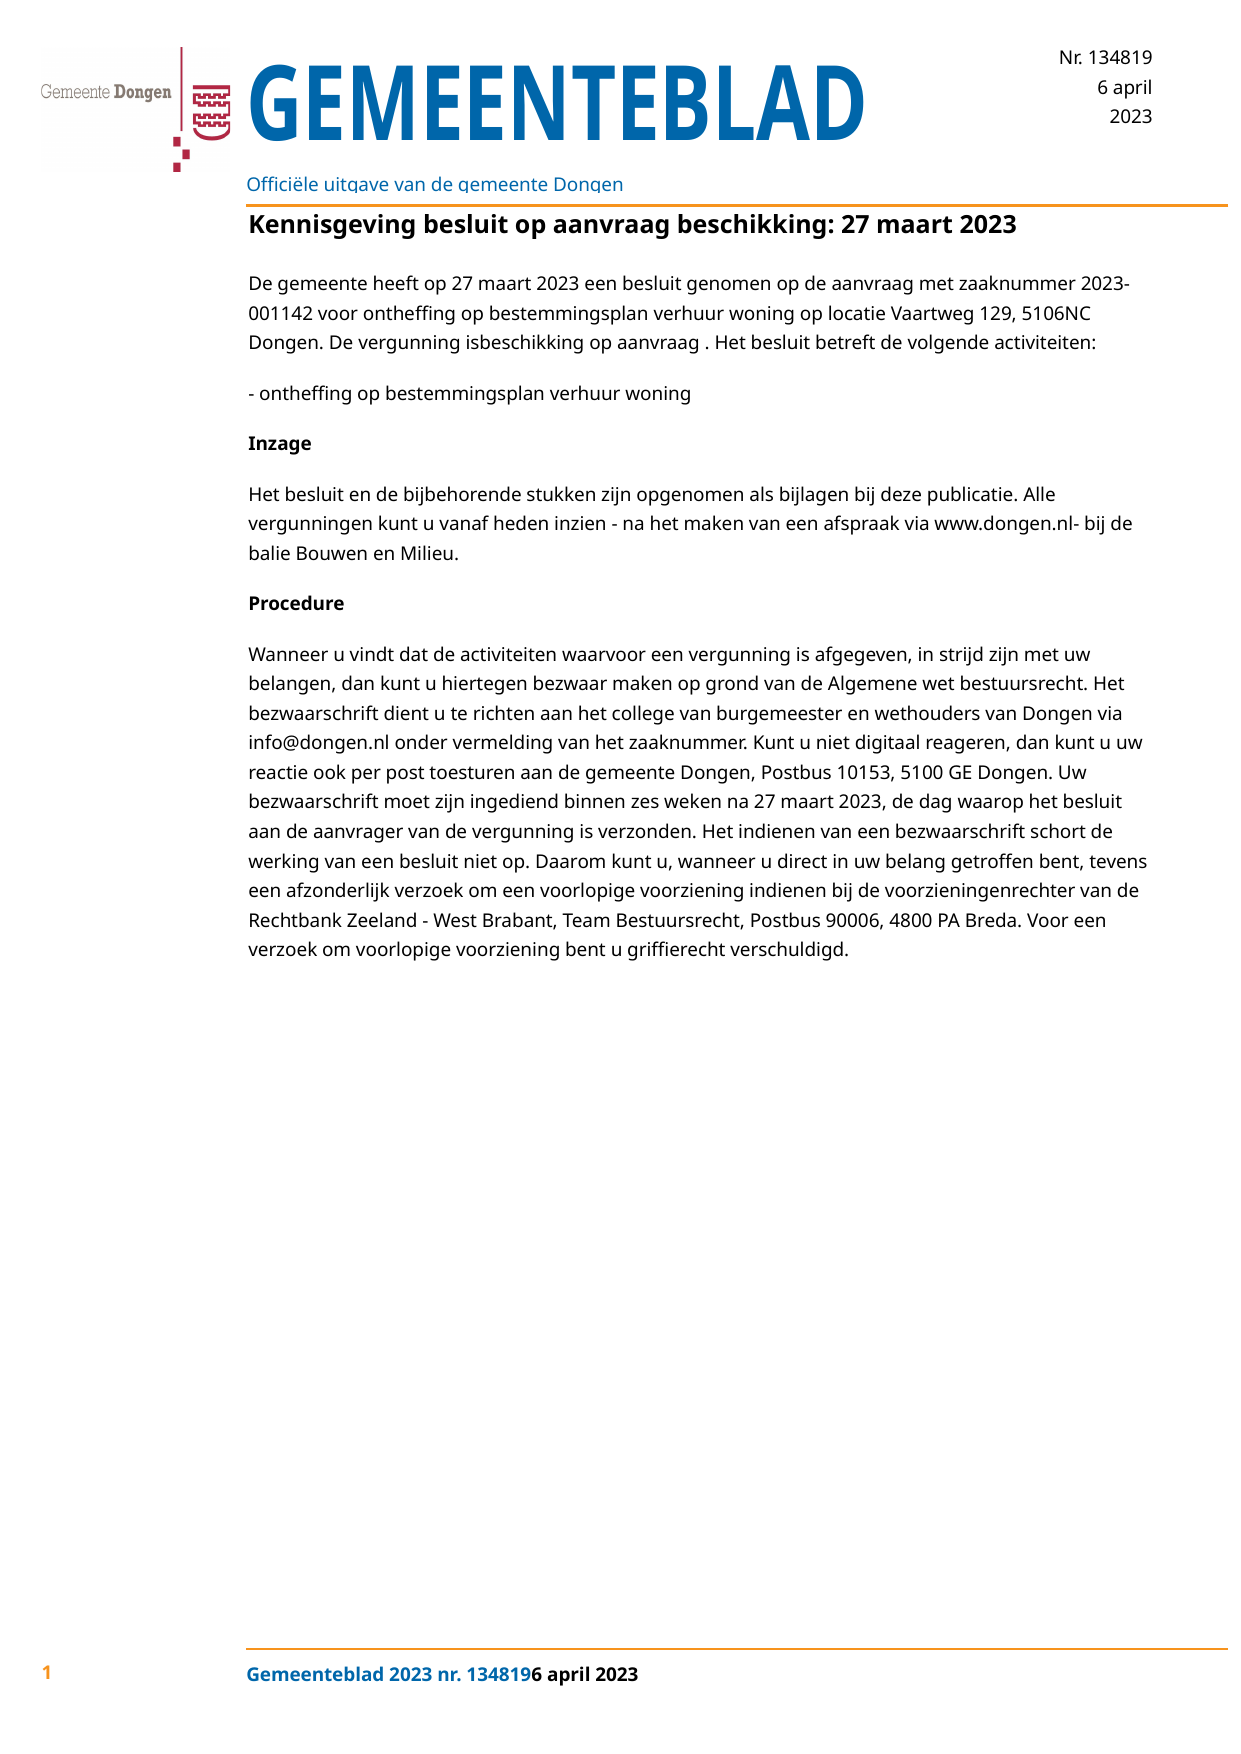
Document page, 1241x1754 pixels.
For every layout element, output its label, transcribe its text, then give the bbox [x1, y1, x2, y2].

picture [41, 47, 231, 172]
text Het besluit en de bijbehorende stukken zijn opgenomen als bijlagen bij deze publicatie. Alle vergunningen kunt u vanaf heden inzien - na het maken van een afspraak via www.dongen.nl- bij de balie Bouwen en Milieu. [248, 481, 1152, 566]
text - ontheffing op bestemmingsplan verhuur woning [248, 380, 1152, 406]
text Inzage [248, 430, 1152, 456]
text Procedure [248, 590, 1152, 616]
text De gemeente heeft op 27 maart 2023 een besluit genomen op de aanvraag met zaaknummer 2023-001142 voor ontheffing op bestemmingsplan verhuur woning op locatie Vaartweg 129, 5106NC Dongen. De vergunning isbeschikking op aanvraag . Het besluit betreft de volgende activiteiten: [248, 270, 1152, 355]
text Kennisgeving besluit op aanvraag beschikking: 27 maart 2023 [248, 207, 1152, 241]
text Wanneer u vindt dat de activiteiten waarvoor een vergunning is afgegeven, in strijd zijn met uw belangen, dan kunt u hiertegen bezwaar maken op grond van de Algemene wet bestuursrecht. Het bezwaarschrift dient u te richten aan het college van burgemeester en wethouders van Dongen via info@dongen.nl onder vermelding van het zaaknummer. Kunt u niet digitaal reageren, dan kunt u uw reactie ook per post toesturen aan de gemeente Dongen, Postbus 10153, 5100 GE Dongen. Uw bezwaarschrift moet zijn ingediend binnen zes weken na 27 maart 2023, de dag waarop het besluit aan de aanvrager van de vergunning is verzonden. Het indienen van een bezwaarschrift schort de werking van een besluit niet op. Daarom kunt u, wanneer u direct in uw belang getroffen bent, tevens een afzonderlijk verzoek om een voorlopige voorziening indienen bij de voorzieningenrechter van de Rechtbank Zeeland - West Brabant, Team Bestuursrecht, Postbus 90006, 4800 PA Breda. Voor een verzoek om voorlopige voorziening bent u griffierecht verschuldigd. [248, 641, 1152, 962]
